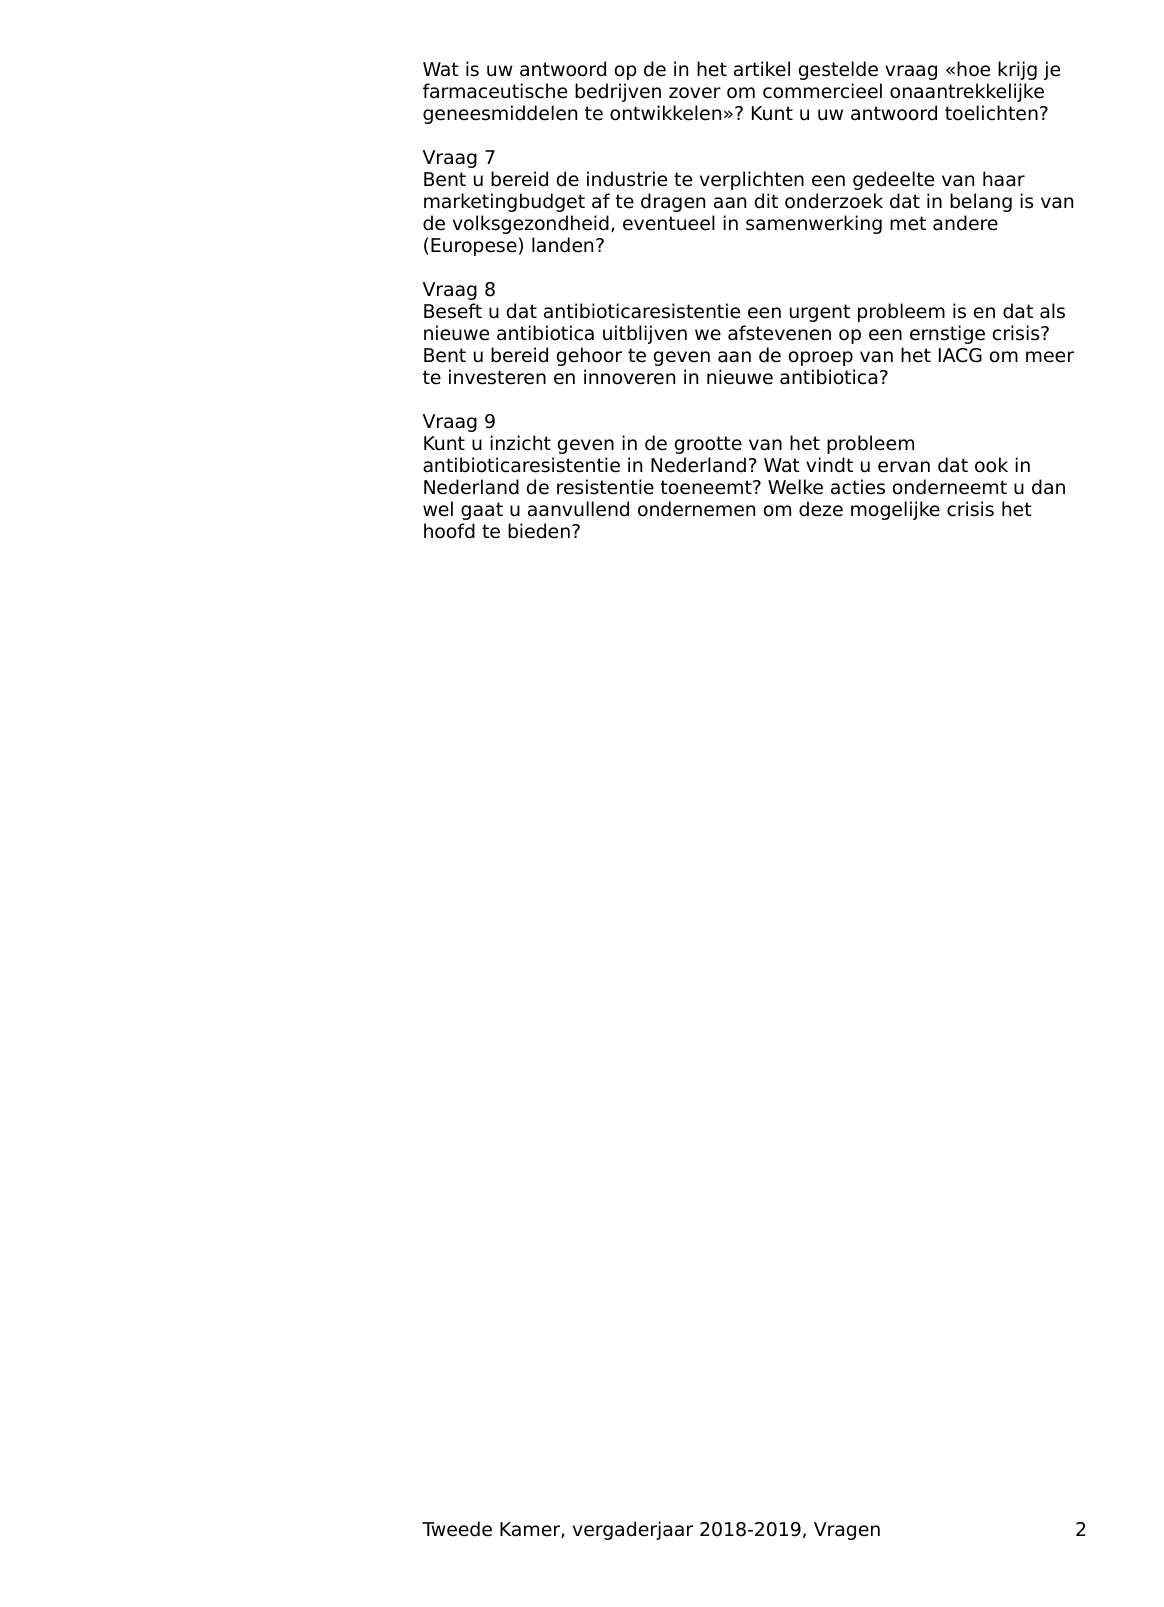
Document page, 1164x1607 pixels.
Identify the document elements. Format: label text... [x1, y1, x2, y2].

text Bent u bereid de industrie te verplichten een gedeelte van haar marketingbudget af te dragen aan dit onderzoek dat in belang is van de volksgezondheid, eventueel in samenwerking met andere (Europese) landen? [422, 169, 1087, 257]
text Vraag 8 [422, 279, 1087, 301]
text Beseft u dat antibioticaresistentie een urgent probleem is en dat als nieuwe antibiotica uitblijven we afstevenen op een ernstige crisis? Bent u bereid gehoor te geven aan de oproep van het IACG om meer te investeren en innoveren in nieuwe antibiotica? [422, 301, 1087, 389]
text Vraag 9 [422, 411, 1087, 433]
text Wat is uw antwoord op de in het artikel gestelde vraag «hoe krijg je farmaceutische bedrijven zover om commercieel onaantrekkelijke geneesmiddelen te ontwikkelen»? Kunt u uw antwoord toelichten? [422, 59, 1087, 125]
text Vraag 7 [422, 147, 1087, 169]
text Kunt u inzicht geven in de grootte van het probleem antibioticaresistentie in Nederland? Wat vindt u ervan dat ook in Nederland de resistentie toeneemt? Welke acties onderneemt u dan wel gaat u aanvullend ondernemen om deze mogelijke crisis het hoofd te bieden? [422, 433, 1087, 543]
